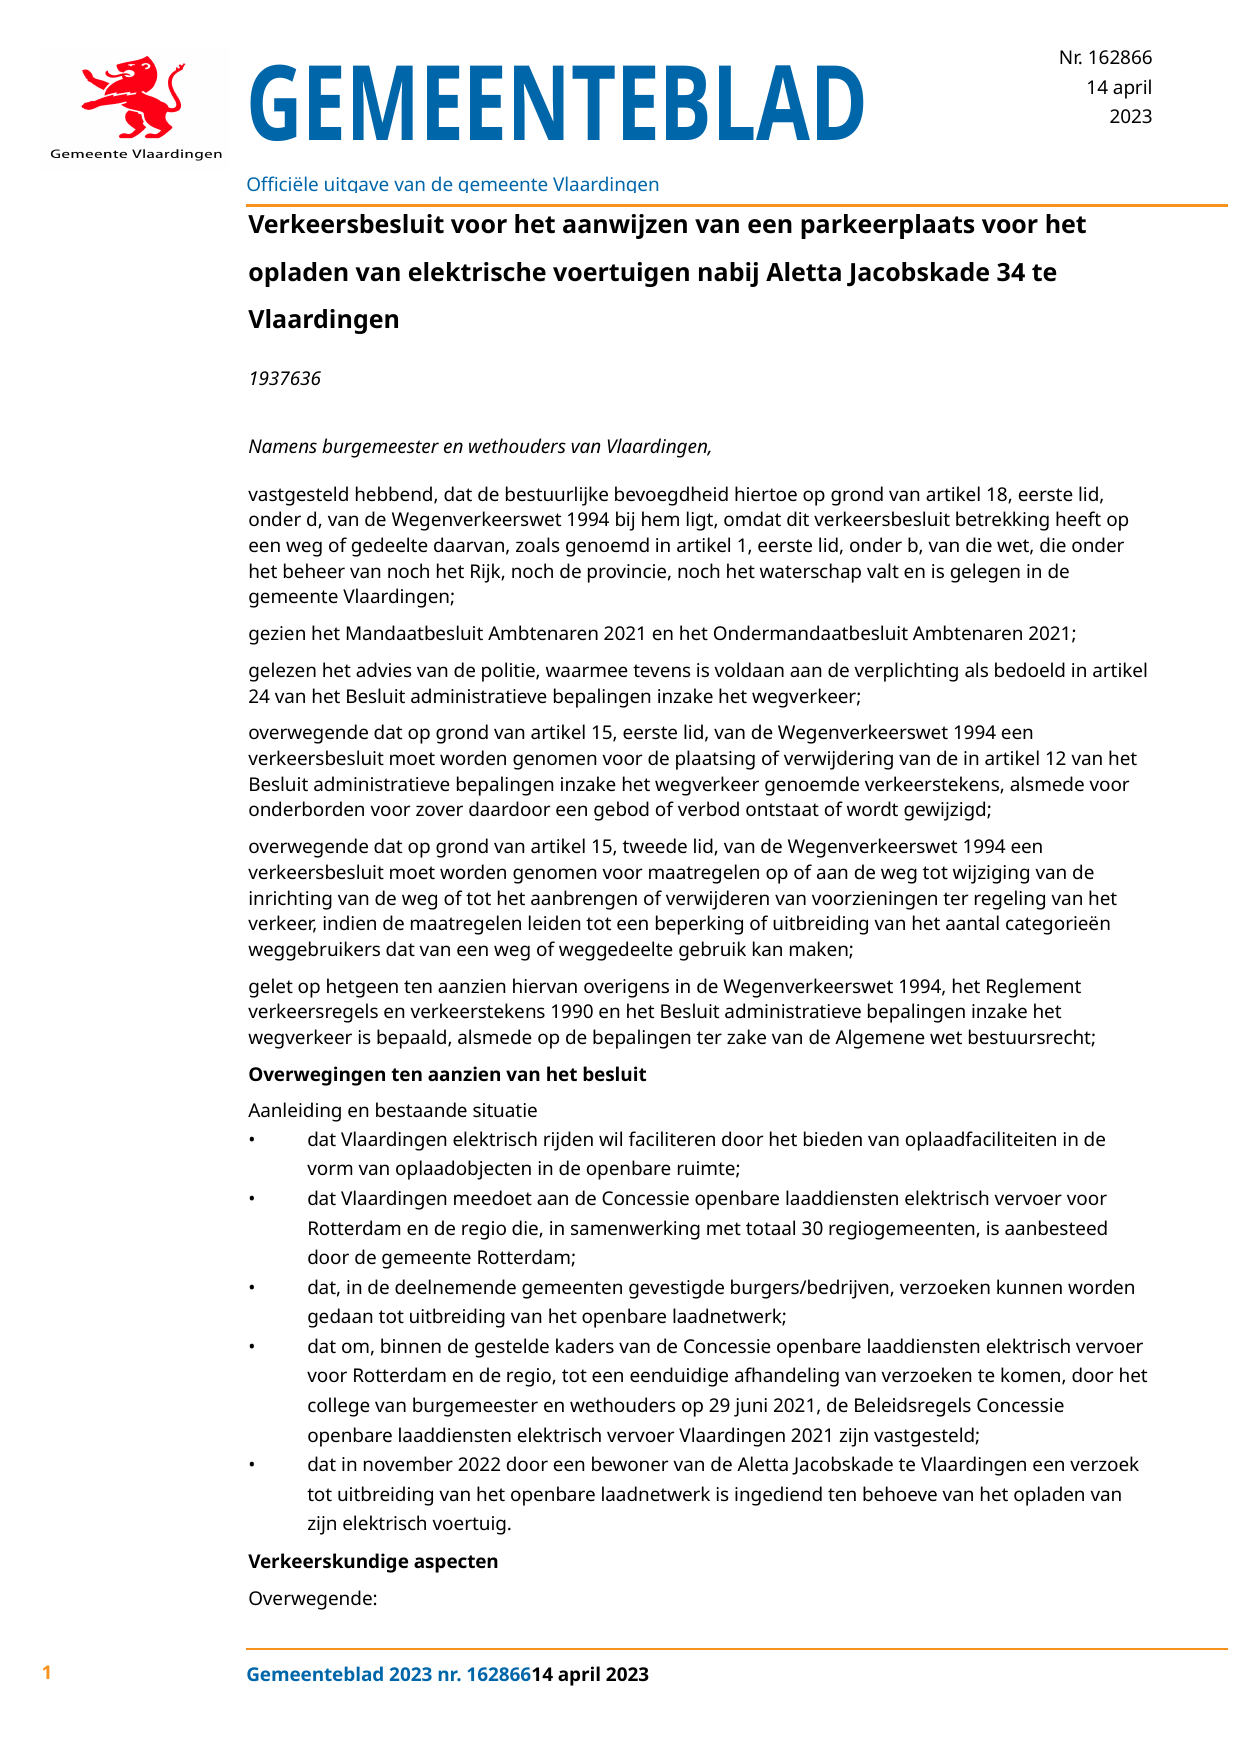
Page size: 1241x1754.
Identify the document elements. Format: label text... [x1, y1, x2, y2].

text 1937636 [248, 366, 1152, 391]
text gezien het Mandaatbesluit Ambtenaren 2021 en het Ondermandaatbesluit Ambtenaren 2021; [248, 620, 1152, 646]
text gelet op hetgeen ten aanzien hiervan overigens in de Wegenverkeerswet 1994, het Reglement verkeersregels en verkeerstekens 1990 en het Besluit administratieve bepalingen inzake het wegverkeer is bepaald, alsmede op de bepalingen ter zake van de Algemene wet bestuursrecht; [248, 973, 1152, 1050]
text overwegende dat op grond van artikel 15, eerste lid, van de Wegenverkeerswet 1994 een verkeersbesluit moet worden genomen voor de plaatsing of verwijdering van de in artikel 12 van het Besluit administratieve bepalingen inzake het wegverkeer genoemde verkeerstekens, alsmede voor onderborden voor zover daardoor een gebod of verbod ontstaat of wordt gewijzigd; [248, 719, 1152, 822]
text Overwegende: [248, 1585, 1152, 1611]
list dat om, binnen de gestelde kaders van de Concessie openbare laaddiensten elektrisch vervoer voor Rotterdam en de regio, tot een eenduidige afhandeling van verzoeken te komen, door het college van burgemeester en wethouders op 29 juni 2021, de Beleidsregels Concessie openbare laaddiensten elektrisch vervoer Vlaardingen 2021 zijn vastgesteld; [248, 1333, 1152, 1448]
text Verkeersbesluit voor het aanwijzen van een parkeerplaats voor het opladen van elektrische voertuigen nabij Aletta Jacobskade 34 te Vlaardingen [248, 207, 1152, 336]
text overwegende dat op grond van artikel 15, tweede lid, van de Wegenverkeerswet 1994 een verkeersbesluit moet worden genomen voor maatregelen op of aan de weg tot wijziging van de inrichting van de weg of tot het aanbrengen of verwijderen van voorzieningen ter regeling van het verkeer, indien de maatregelen leiden tot een beperking of uitbreiding van het aantal categorieën weggebruikers dat van een weg of weggedeelte gebruik kan maken; [248, 833, 1152, 962]
picture [41, 47, 231, 172]
text Verkeerskundige aspecten [248, 1548, 1152, 1574]
list dat Vlaardingen elektrisch rijden wil faciliteren door het bieden van oplaadfaciliteiten in de vorm van oplaadobjecten in de openbare ruimte; [248, 1126, 1152, 1181]
list dat in november 2022 door een bewoner van de Aletta Jacobskade te Vlaardingen een verzoek tot uitbreiding van het openbare laadnetwerk is ingediend ten behoeve van het opladen van zijn elektrisch voertuig. [248, 1451, 1152, 1536]
text gelezen het advies van de politie, waarmee tevens is voldaan aan de verplichting als bedoeld in artikel 24 van het Besluit administratieve bepalingen inzake het wegverkeer; [248, 657, 1152, 708]
text Namens burgemeester en wethouders van Vlaardingen, [248, 433, 1152, 459]
list dat Vlaardingen meedoet aan de Concessie openbare laaddiensten elektrisch vervoer voor Rotterdam en de regio die, in samenwerking met totaal 30 regiogemeenten, is aanbesteed door de gemeente Rotterdam; [248, 1185, 1152, 1270]
text Aanleiding en bestaande situatie [248, 1098, 1152, 1123]
text Overwegingen ten aanzien van het besluit [248, 1061, 1152, 1087]
text vastgesteld hebbend, dat de bestuurlijke bevoegdheid hiertoe op grond van artikel 18, eerste lid, onder d, van de Wegenverkeerswet 1994 bij hem ligt, omdat dit verkeersbesluit betrekking heeft op een weg of gedeelte daarvan, zoals genoemd in artikel 1, eerste lid, onder b, van die wet, die onder het beheer van noch het Rijk, noch de provincie, noch het waterschap valt en is gelegen in de gemeente Vlaardingen; [248, 481, 1152, 609]
list dat, in de deelnemende gemeenten gevestigde burgers/bedrijven, verzoeken kunnen worden gedaan tot uitbreiding van het openbare laadnetwerk; [248, 1274, 1152, 1329]
